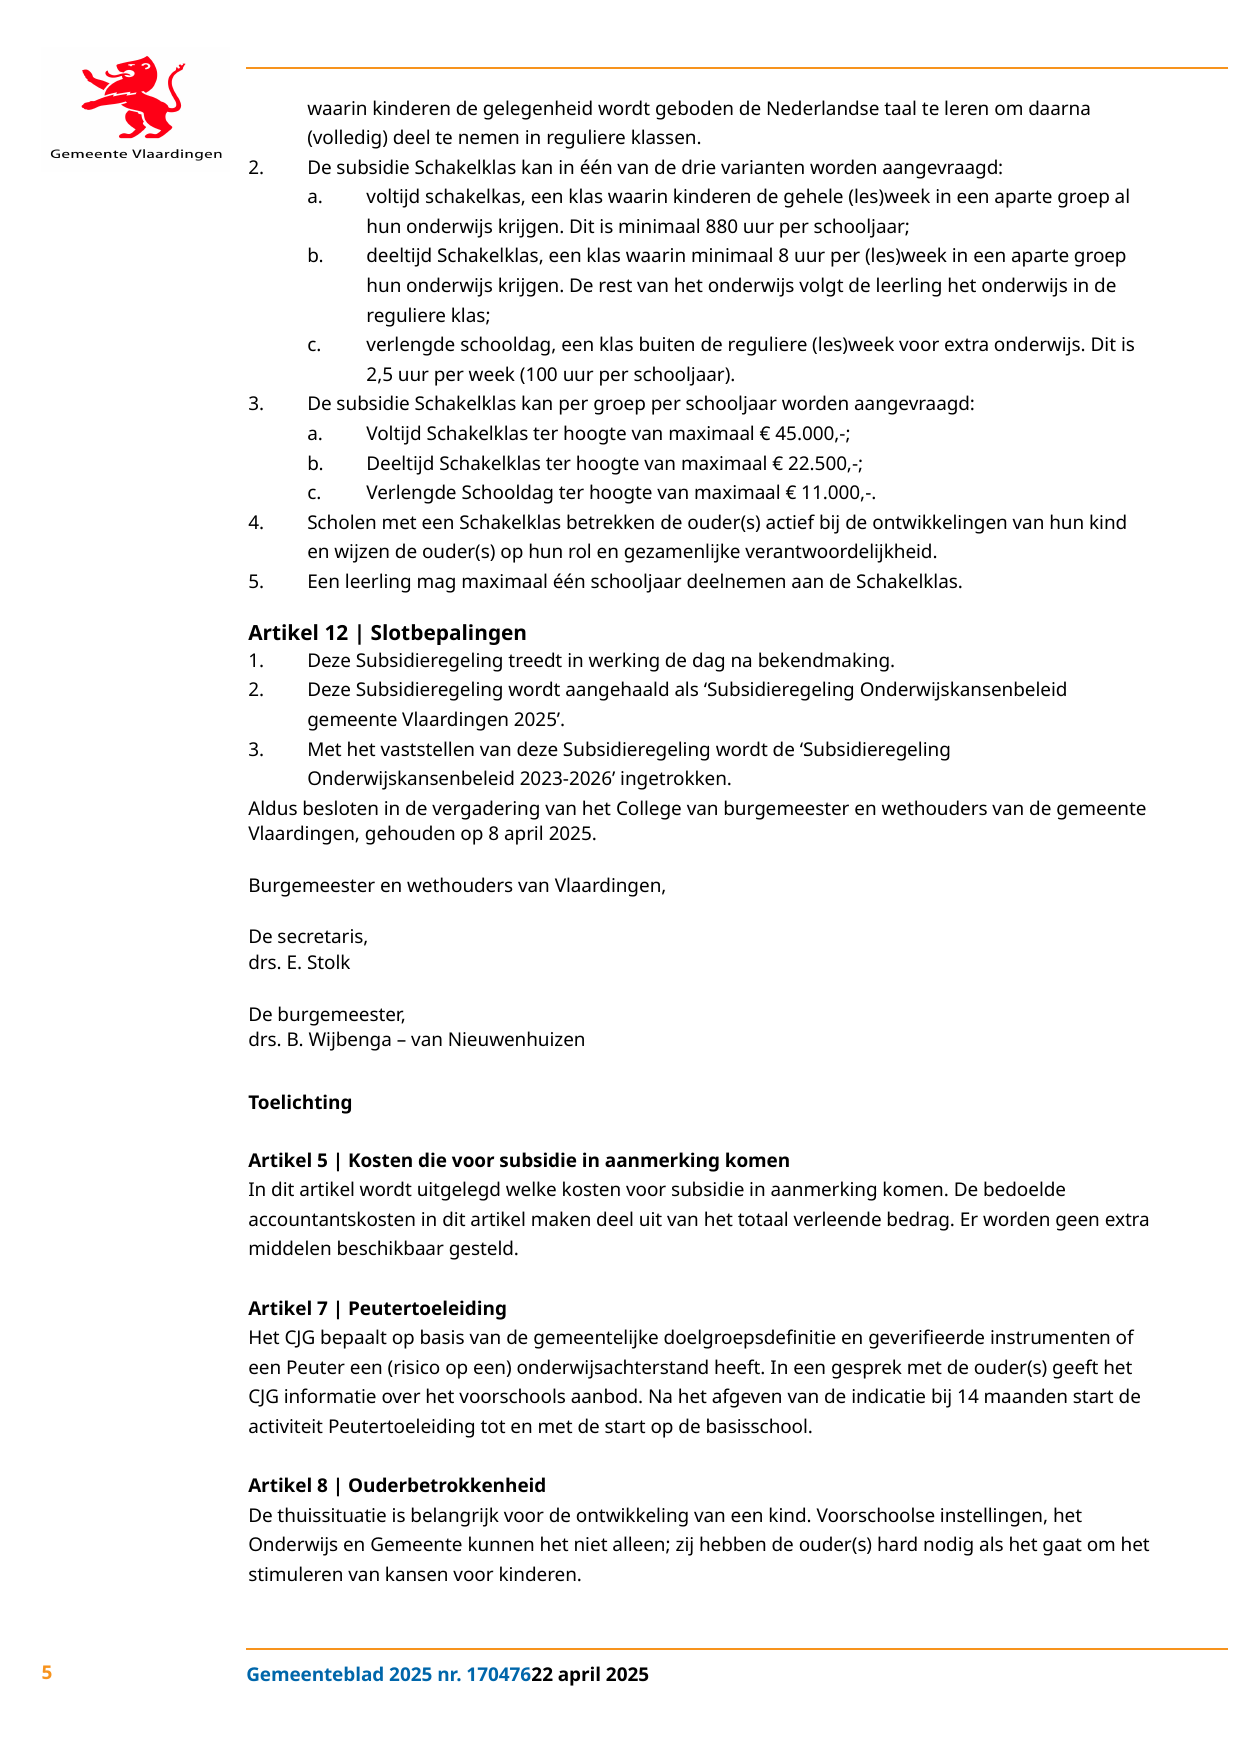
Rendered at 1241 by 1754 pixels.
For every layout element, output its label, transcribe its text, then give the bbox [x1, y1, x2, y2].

list De subsidie Schakelklas kan per groep per schooljaar worden aangevraagd: [248, 391, 1152, 416]
list Een leerling mag maximaal één schooljaar deelnemen aan de Schakelklas. [248, 568, 1152, 594]
text Artikel 8 | Ouderbetrokkenheid [248, 1472, 1152, 1498]
list Deeltijd Schakelklas ter hoogte van maximaal € 22.500,-; [307, 450, 1152, 476]
list deeltijd Schakelklas, een klas waarin minimaal 8 uur per (les)week in een aparte groep hun onderwijs krijgen. De rest van het onderwijs volgt de leerling het onderwijs in de reguliere klas; [307, 243, 1152, 328]
list De subsidie Schakelklas kan in één van de drie varianten worden aangevraagd: [248, 154, 1152, 180]
text Burgemeester en wethouders van Vlaardingen, [248, 872, 1152, 898]
picture [41, 47, 231, 172]
text De secretaris, [248, 923, 1152, 949]
list Met het vaststellen van deze Subsidieregeling wordt de ‘Subsidieregeling Onderwijskansenbeleid 2023-2026’ ingetrokken. [248, 736, 1152, 791]
list Voltijd Schakelklas ter hoogte van maximaal € 45.000,-; [307, 420, 1152, 446]
text In dit artikel wordt uitgelegd welke kosten voor subsidie in aanmerking komen. De bedoelde accountantskosten in dit artikel maken deel uit van het totaal verleende bedrag. Er worden geen extra middelen beschikbaar gesteld. [248, 1176, 1152, 1261]
list Deze Subsidieregeling treedt in werking de dag na bekendmaking. [248, 647, 1152, 673]
list Deze Subsidieregeling wordt aangehaald als ‘Subsidieregeling Onderwijskansenbeleid gemeente Vlaardingen 2025’. [248, 677, 1152, 732]
text De burgemeester, [248, 1001, 1152, 1026]
text drs. E. Stolk [248, 949, 1152, 975]
text De thuissituatie is belangrijk voor de ontwikkeling van een kind. Voorschoolse instellingen, het Onderwijs en Gemeente kunnen het niet alleen; zij hebben de ouder(s) hard nodig als het gaat om het stimuleren van kansen voor kinderen. [248, 1502, 1152, 1587]
list verlengde schooldag, een klas buiten de reguliere (les)week voor extra onderwijs. Dit is 2,5 uur per week (100 uur per schooljaar). [307, 331, 1152, 387]
text drs. B. Wijbenga – van Nieuwenhuizen [248, 1026, 1152, 1052]
list Scholen met een Schakelklas betrekken de ouder(s) actief bij de ontwikkelingen van hun kind en wijzen de ouder(s) op hun rol en gezamenlijke verantwoordelijkheid. [248, 509, 1152, 564]
text Toelichting [248, 1078, 1152, 1118]
text Artikel 7 | Peutertoeleiding [248, 1295, 1152, 1320]
list voltijd schakelkas, een klas waarin kinderen de gehele (les)week in een aparte groep al hun onderwijs krijgen. Dit is minimaal 880 uur per schooljaar; [307, 183, 1152, 239]
text Aldus besloten in de vergadering van het College van burgemeester en wethouders van de gemeente Vlaardingen, gehouden op 8 april 2025. [248, 795, 1152, 846]
list waarin kinderen de gelegenheid wordt geboden de Nederlandse taal te leren om daarna (volledig) deel te nemen in reguliere klassen. [248, 95, 1152, 150]
list Verlengde Schooldag ter hoogte van maximaal € 11.000,-. [307, 479, 1152, 505]
text Artikel 5 | Kosten die voor subsidie in aanmerking komen [248, 1147, 1152, 1172]
text Het CJG bepaalt op basis van de gemeentelijke doelgroepsdefinitie en geverifieerde instrumenten of een Peuter een (risico op een) onderwijsachterstand heeft. In een gesprek met de ouder(s) geeft het CJG informatie over het voorschools aanbod. Na het afgeven van de indicatie bij 14 maanden start de activiteit Peutertoeleiding tot en met de start op de basisschool. [248, 1324, 1152, 1439]
text Artikel 12 | Slotbepalingen [248, 618, 1152, 647]
